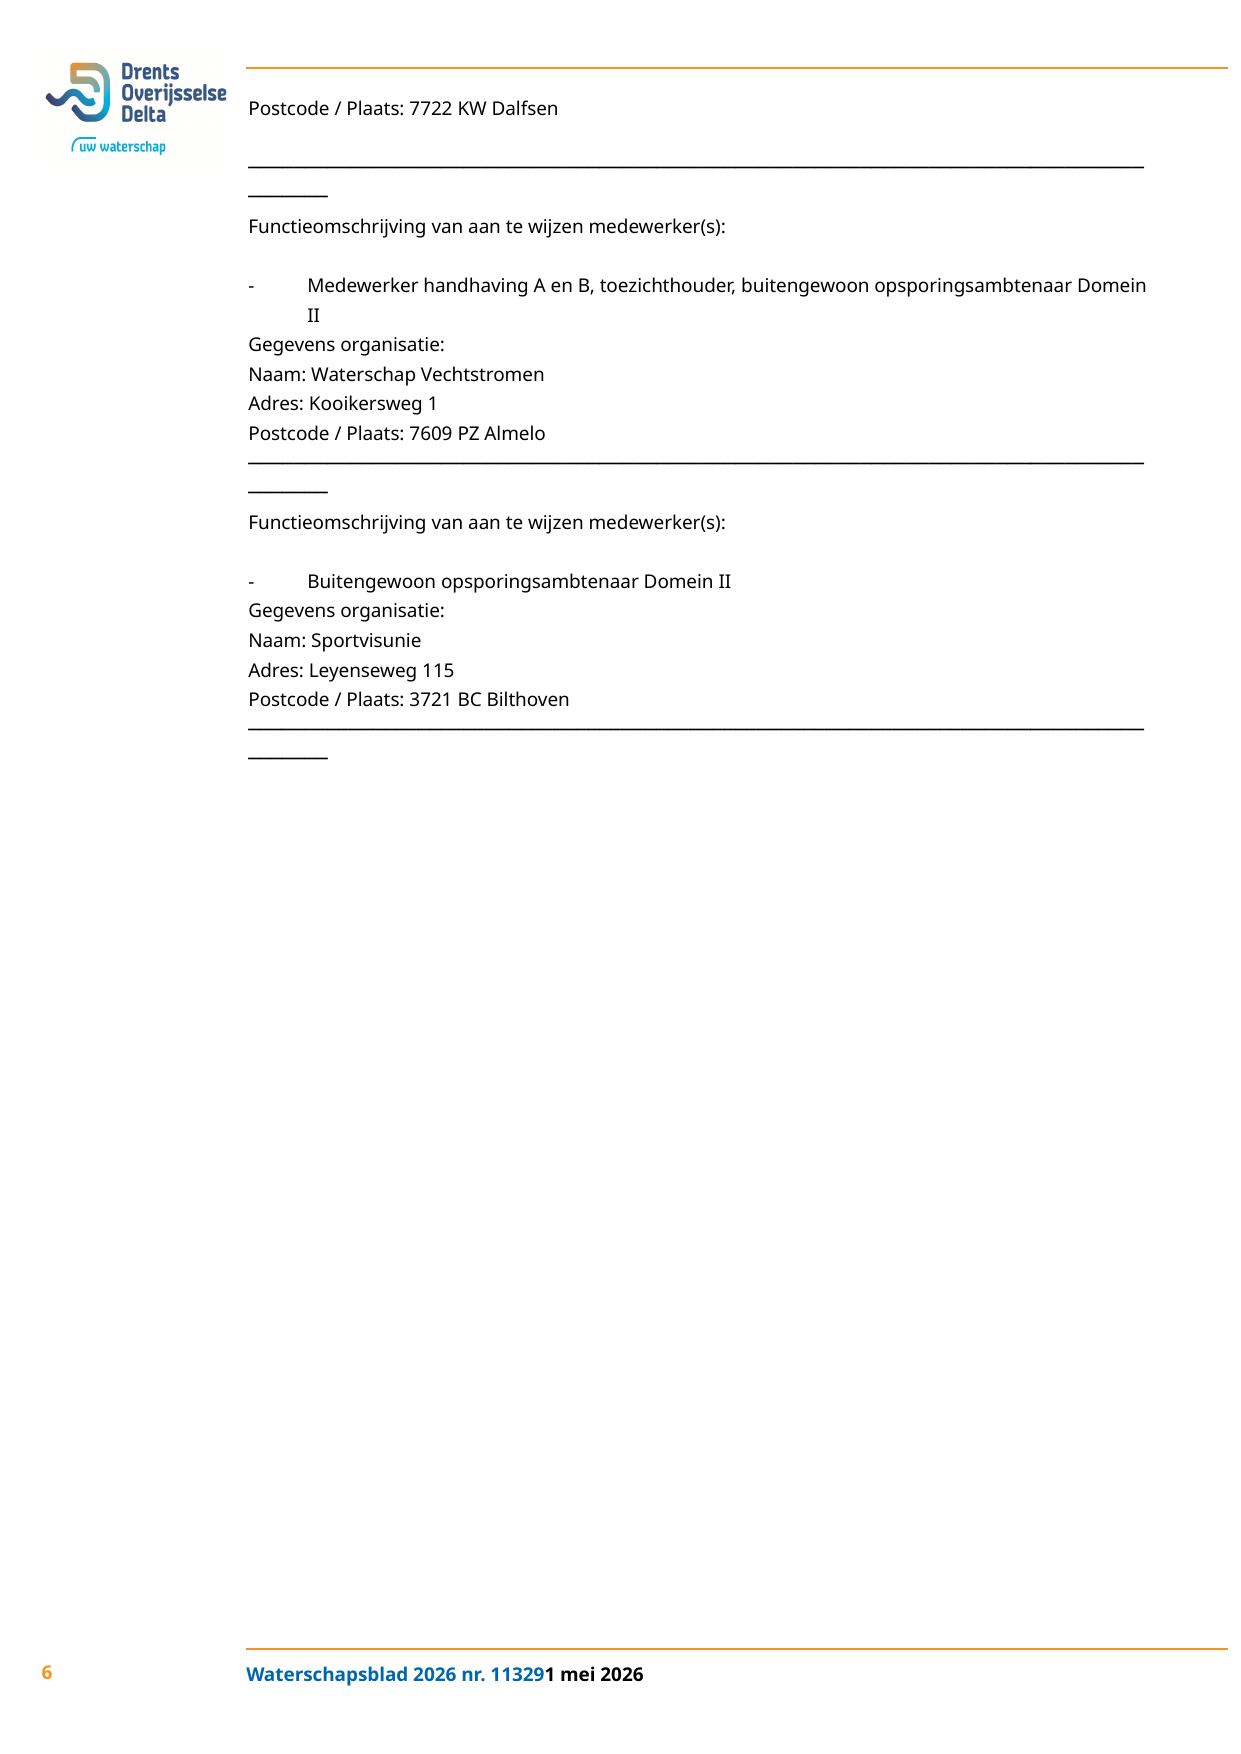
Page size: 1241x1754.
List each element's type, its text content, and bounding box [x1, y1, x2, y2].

text ────────────────────────────────────────────────────────────────────────────────────── [248, 450, 1152, 505]
text Postcode / Plaats: 3721 BC Bilthoven [248, 686, 1152, 712]
text Adres: Kooikersweg 1 [248, 391, 1152, 416]
picture [41, 47, 231, 172]
text ────────────────────────────────────────────────────────────────────────────────────── [248, 124, 1152, 209]
list Medewerker handhaving A en B, toezichthouder, buitengewoon opsporingsambtenaar Domein II [248, 272, 1152, 328]
list Buitengewoon opsporingsambtenaar Domein II [248, 568, 1152, 594]
text ────────────────────────────────────────────────────────────────────────────────────── [248, 716, 1152, 771]
text Naam: Sportvisunie [248, 627, 1152, 653]
text Gegevens organisatie: [248, 598, 1152, 623]
text Adres: Leyenseweg 115 [248, 657, 1152, 683]
text Functieomschrijving van aan te wijzen medewerker(s): [248, 509, 1152, 535]
text Gegevens organisatie: [248, 331, 1152, 357]
text Naam: Waterschap Vechtstromen [248, 361, 1152, 387]
text Functieomschrijving van aan te wijzen medewerker(s): [248, 213, 1152, 239]
text Postcode / Plaats: 7609 PZ Almelo [248, 420, 1152, 446]
text Postcode / Plaats: 7722 KW Dalfsen [248, 95, 1152, 121]
